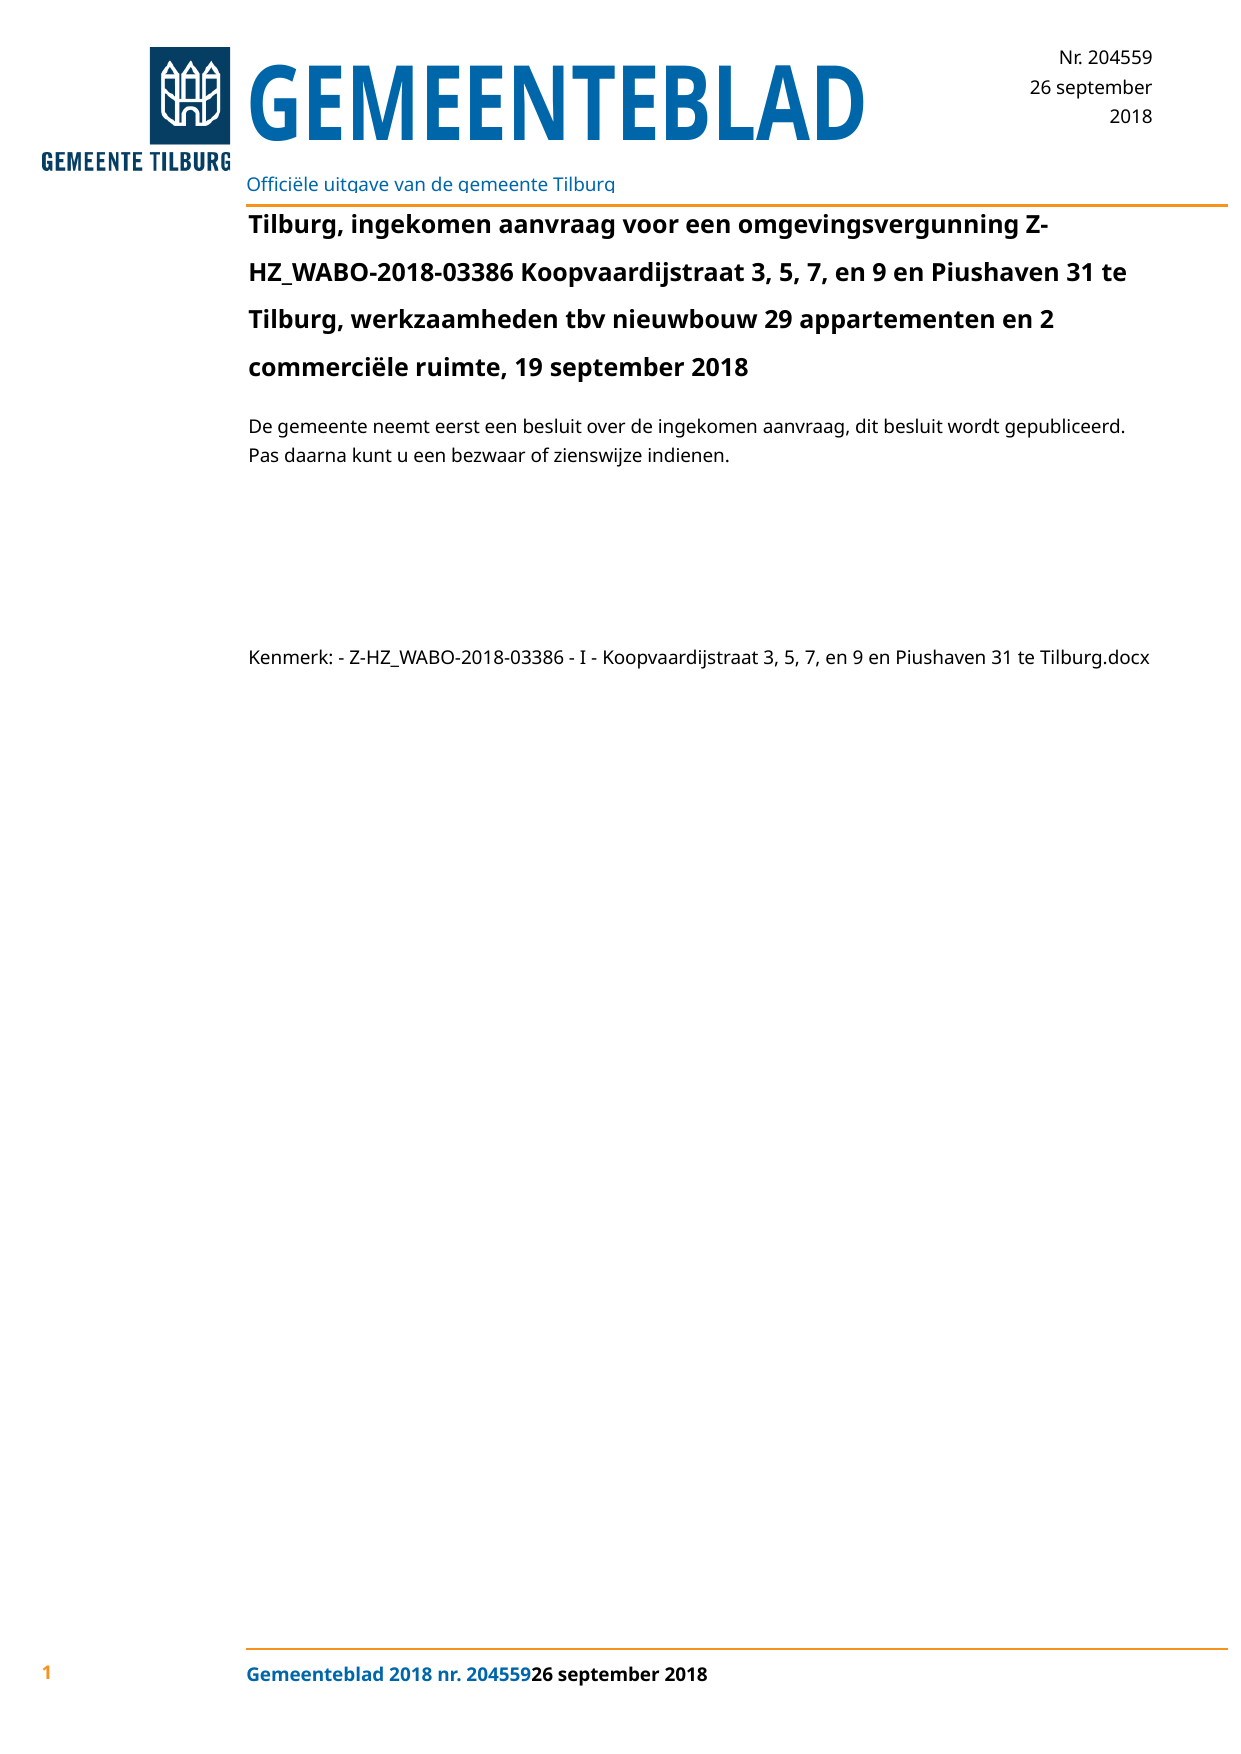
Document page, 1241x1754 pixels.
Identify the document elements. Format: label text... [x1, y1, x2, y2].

text De gemeente neemt eerst een besluit over de ingekomen aanvraag, dit besluit wordt gepubliceerd. Pas daarna kunt u een bezwaar of zienswijze indienen. [248, 413, 1152, 468]
text Kenmerk: - Z-HZ_WABO-2018-03386 - I - Koopvaardijstraat 3, 5, 7, en 9 en Piushaven 31 te Tilburg.docx [248, 644, 1152, 670]
picture [41, 47, 231, 172]
text Tilburg, ingekomen aanvraag voor een omgevingsvergunning Z-HZ_WABO-2018-03386 Koopvaardijstraat 3, 5, 7, en 9 en Piushaven 31 te Tilburg, werkzaamheden tbv nieuwbouw 29 appartementen en 2 commerciële ruimte, 19 september 2018 [248, 207, 1152, 384]
